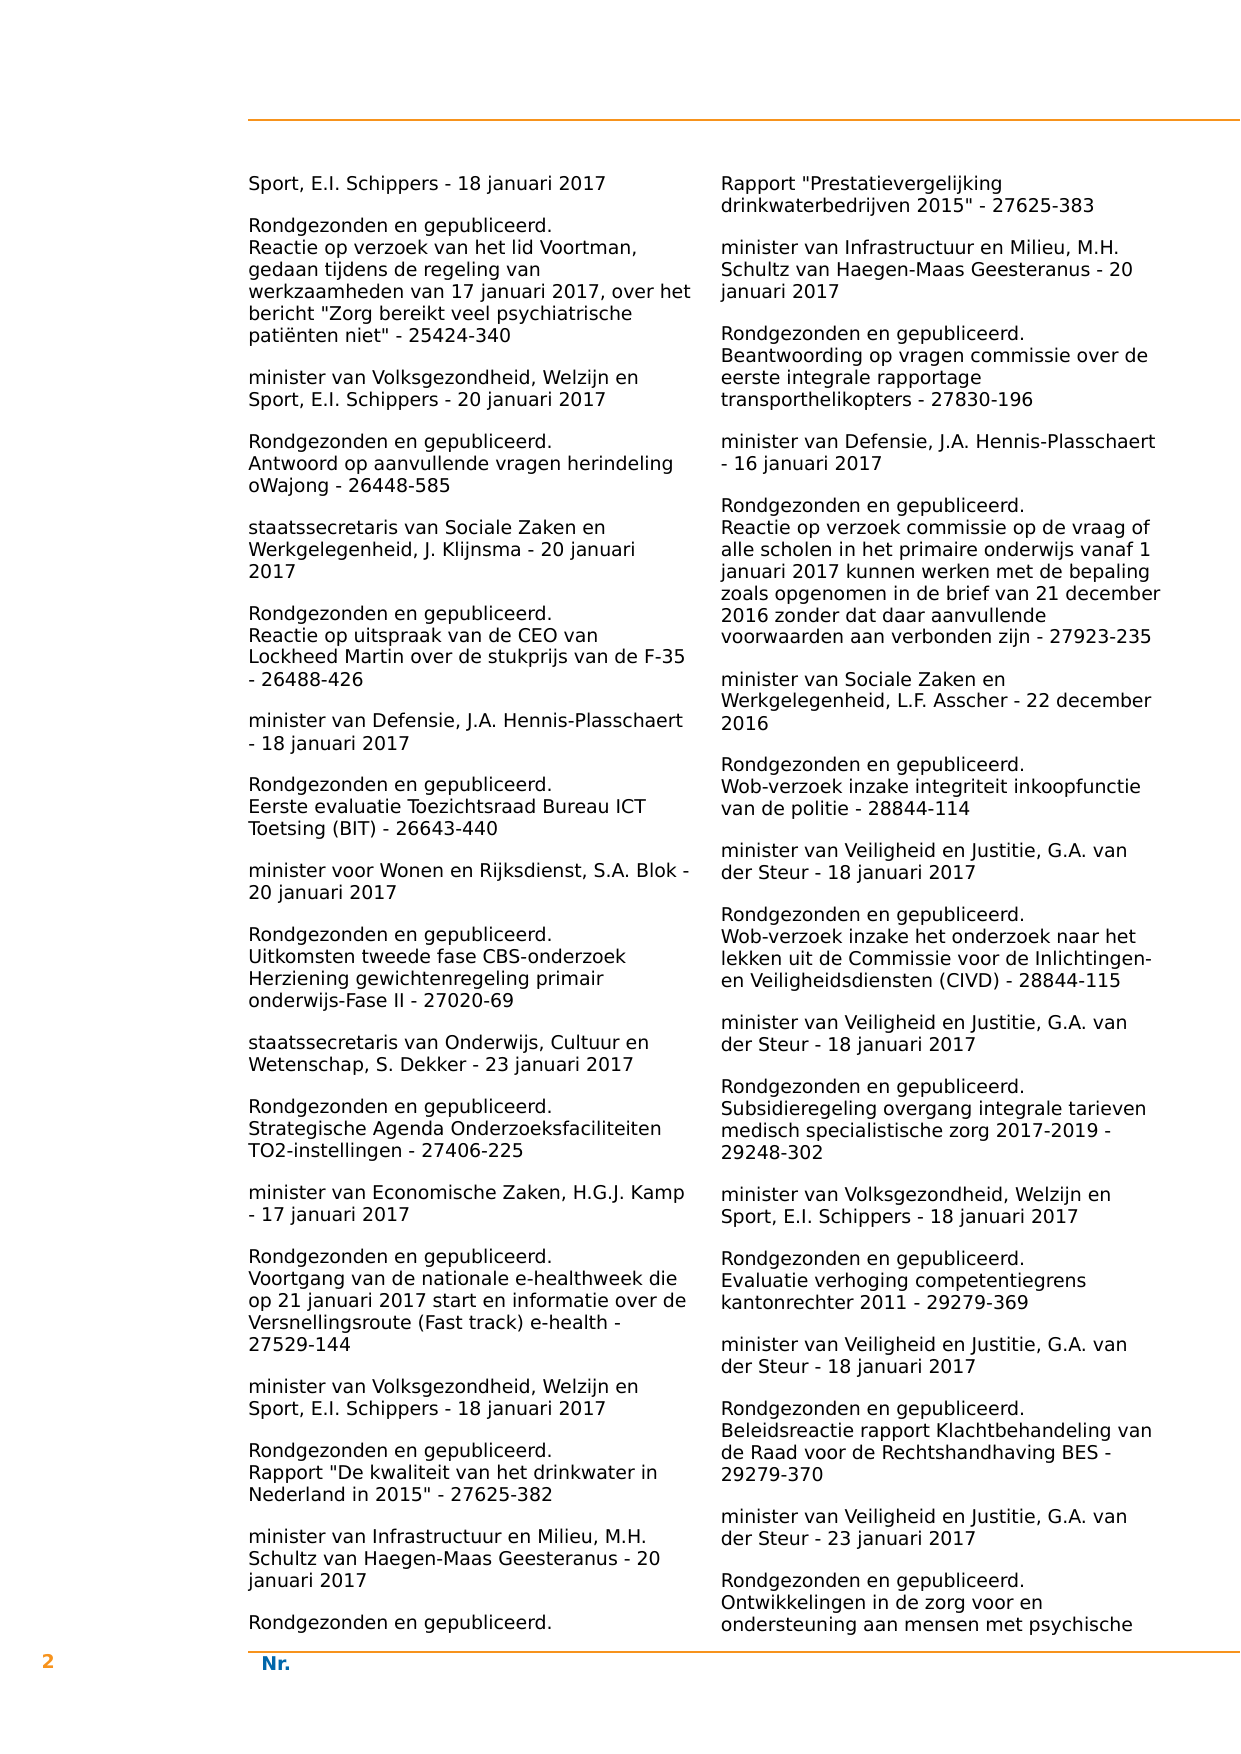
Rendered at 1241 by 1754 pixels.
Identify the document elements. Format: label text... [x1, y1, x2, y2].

text Rondgezonden en gepubliceerd. [248, 924, 691, 946]
text minister van Sociale Zaken en Werkgelegenheid, L.F. Asscher - 22 december 2016 [721, 668, 1163, 734]
text Rondgezonden en gepubliceerd. [721, 1570, 1163, 1592]
text Wob-verzoek inzake het onderzoek naar het lekken uit de Commissie voor de Inlichtingen- en Veiligheidsdiensten (CIVD) - 28844-115 [721, 926, 1163, 992]
text Reactie op verzoek van het lid Voortman, gedaan tijdens de regeling van werkzaamheden van 17 januari 2017, over het bericht "Zorg bereikt veel psychiatrische patiënten niet" - 25424-340 [248, 237, 691, 347]
text minister van Volksgezondheid, Welzijn en Sport, E.I. Schippers - 18 januari 2017 [248, 1376, 691, 1420]
text minister van Veiligheid en Justitie, G.A. van der Steur - 23 januari 2017 [721, 1506, 1163, 1550]
text Reactie op verzoek commissie op de vraag of alle scholen in het primaire onderwijs vanaf 1 januari 2017 kunnen werken met de bepaling zoals opgenomen in de brief van 21 december 2016 zonder dat daar aanvullende voorwaarden aan verbonden zijn - 27923-235 [721, 517, 1163, 648]
text minister van Veiligheid en Justitie, G.A. van der Steur - 18 januari 2017 [721, 1334, 1163, 1378]
text Subsidieregeling overgang integrale tarieven medisch specialistische zorg 2017-2019 - 29248-302 [721, 1098, 1163, 1164]
text Rondgezonden en gepubliceerd. [248, 1612, 691, 1634]
text Uitkomsten tweede fase CBS-onderzoek Herziening gewichtenregeling primair onderwijs-Fase II - 27020-69 [248, 946, 691, 1012]
text Sport, E.I. Schippers - 18 januari 2017 [248, 173, 691, 195]
text Rondgezonden en gepubliceerd. [248, 431, 691, 453]
text Rondgezonden en gepubliceerd. [721, 323, 1163, 345]
text staatssecretaris van Sociale Zaken en Werkgelegenheid, J. Klijnsma - 20 januari 2017 [248, 517, 691, 582]
text minister van Volksgezondheid, Welzijn en Sport, E.I. Schippers - 18 januari 2017 [721, 1184, 1163, 1228]
text minister van Infrastructuur en Milieu, M.H. Schultz van Haegen-Maas Geesteranus - 20 januari 2017 [721, 237, 1163, 303]
text minister van Defensie, J.A. Hennis-Plasschaert - 18 januari 2017 [248, 710, 691, 754]
text minister voor Wonen en Rijksdienst, S.A. Blok - 20 januari 2017 [248, 860, 691, 904]
text Rondgezonden en gepubliceerd. [248, 215, 691, 237]
text minister van Volksgezondheid, Welzijn en Sport, E.I. Schippers - 20 januari 2017 [248, 367, 691, 411]
text minister van Veiligheid en Justitie, G.A. van der Steur - 18 januari 2017 [721, 1012, 1163, 1056]
text Rondgezonden en gepubliceerd. [248, 1440, 691, 1462]
text Antwoord op aanvullende vragen herindeling oWajong - 26448-585 [248, 453, 691, 497]
text Beleidsreactie rapport Klachtbehandeling van de Raad voor de Rechtshandhaving BES - 29279-370 [721, 1420, 1163, 1486]
text Rondgezonden en gepubliceerd. [721, 1398, 1163, 1420]
text staatssecretaris van Onderwijs, Cultuur en Wetenschap, S. Dekker - 23 januari 2017 [248, 1032, 691, 1076]
text Rondgezonden en gepubliceerd. [721, 904, 1163, 926]
text Evaluatie verhoging competentiegrens kantonrechter 2011 - 29279-369 [721, 1270, 1163, 1314]
text Rondgezonden en gepubliceerd. [721, 1076, 1163, 1098]
text Rondgezonden en gepubliceerd. [721, 754, 1163, 776]
text Rapport "Prestatievergelijking drinkwaterbedrijven 2015" - 27625-383 [721, 173, 1163, 217]
text Rondgezonden en gepubliceerd. [248, 774, 691, 796]
text Rondgezonden en gepubliceerd. [248, 1096, 691, 1118]
text minister van Defensie, J.A. Hennis-Plasschaert - 16 januari 2017 [721, 431, 1163, 474]
text minister van Infrastructuur en Milieu, M.H. Schultz van Haegen-Maas Geesteranus - 20 januari 2017 [248, 1526, 691, 1592]
text Rapport "De kwaliteit van het drinkwater in Nederland in 2015" - 27625-382 [248, 1462, 691, 1506]
text Rondgezonden en gepubliceerd. [248, 602, 691, 624]
text Beantwoording op vragen commissie over de eerste integrale rapportage transporthelikopters - 27830-196 [721, 345, 1163, 411]
text Strategische Agenda Onderzoeksfaciliteiten TO2-instellingen - 27406-225 [248, 1118, 691, 1162]
text Reactie op uitspraak van de CEO van Lockheed Martin over de stukprijs van de F-35 - 26488-426 [248, 624, 691, 690]
text Rondgezonden en gepubliceerd. [248, 1246, 691, 1268]
text Wob-verzoek inzake integriteit inkoopfunctie van de politie - 28844-114 [721, 776, 1163, 820]
text minister van Economische Zaken, H.G.J. Kamp - 17 januari 2017 [248, 1182, 691, 1226]
text Ontwikkelingen in de zorg voor en ondersteuning aan mensen met psychische [721, 1592, 1163, 1636]
text Rondgezonden en gepubliceerd. [721, 494, 1163, 517]
text Eerste evaluatie Toezichtsraad Bureau ICT Toetsing (BIT) - 26643-440 [248, 796, 691, 840]
text Voortgang van de nationale e-healthweek die op 21 januari 2017 start en informatie over de Versnellingsroute (Fast track) e-health - 27529-144 [248, 1268, 691, 1356]
text minister van Veiligheid en Justitie, G.A. van der Steur - 18 januari 2017 [721, 840, 1163, 884]
text Rondgezonden en gepubliceerd. [721, 1248, 1163, 1270]
